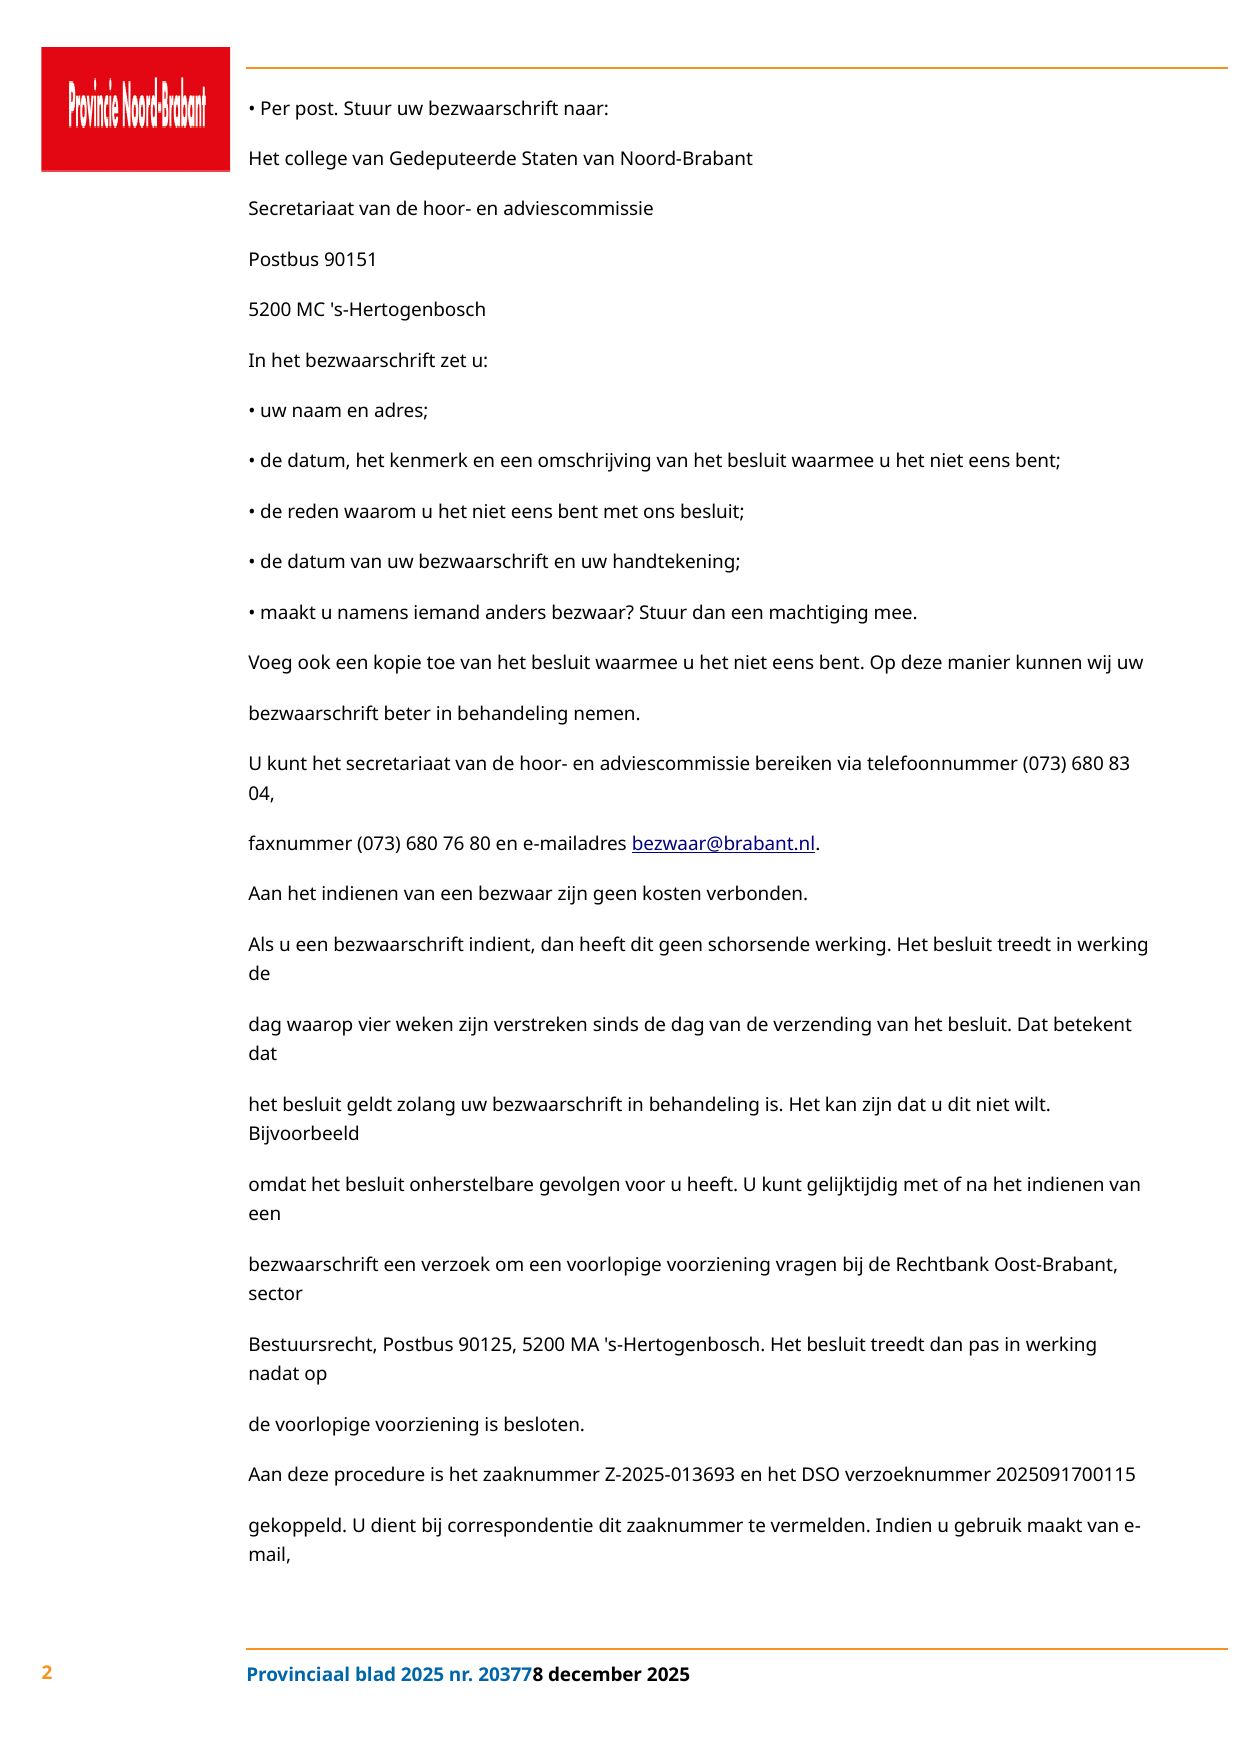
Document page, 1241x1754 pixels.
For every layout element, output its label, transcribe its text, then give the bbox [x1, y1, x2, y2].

text gekoppeld. U dient bij correspondentie dit zaaknummer te vermelden. Indien u gebruik maakt van e-mail, [248, 1512, 1152, 1567]
text • uw naam en adres; [248, 397, 1152, 423]
text Aan deze procedure is het zaaknummer Z-2025-013693 en het DSO verzoeknummer 2025091700115 [248, 1461, 1152, 1487]
text het besluit geldt zolang uw bezwaarschrift in behandeling is. Het kan zijn dat u dit niet wilt. Bijvoorbeeld [248, 1091, 1152, 1146]
text • de reden waarom u het niet eens bent met ons besluit; [248, 498, 1152, 524]
text bezwaarschrift beter in behandeling nemen. [248, 700, 1152, 726]
text U kunt het secretariaat van de hoor- en adviescommissie bereiken via telefoonnummer (073) 680 83 04, [248, 750, 1152, 806]
text • de datum van uw bezwaarschrift en uw handtekening; [248, 548, 1152, 574]
text • Per post. Stuur uw bezwaarschrift naar: [248, 95, 1152, 121]
text faxnummer (073) 680 76 80 en e-mailadres bezwaar@brabant.nl. [248, 830, 1152, 856]
text Als u een bezwaarschrift indient, dan heeft dit geen schorsende werking. Het besluit treedt in werking de [248, 931, 1152, 986]
text Aan het indienen van een bezwaar zijn geen kosten verbonden. [248, 881, 1152, 906]
text Postbus 90151 [248, 246, 1152, 272]
text dag waarop vier weken zijn verstreken sinds de dag van de verzending van het besluit. Dat betekent dat [248, 1011, 1152, 1066]
text In het bezwaarschrift zet u: [248, 347, 1152, 373]
text Bestuursrecht, Postbus 90125, 5200 MA 's‑Hertogenbosch. Het besluit treedt dan pas in werking nadat op [248, 1331, 1152, 1386]
text bezwaarschrift een verzoek om een voorlopige voorziening vragen bij de Rechtbank Oost-Brabant, sector [248, 1251, 1152, 1306]
text • de datum, het kenmerk en een omschrijving van het besluit waarmee u het niet eens bent; [248, 448, 1152, 473]
text Secretariaat van de hoor- en adviescommissie [248, 196, 1152, 221]
picture [41, 47, 231, 172]
text Voeg ook een kopie toe van het besluit waarmee u het niet eens bent. Op deze manier kunnen wij uw [248, 649, 1152, 675]
text Het college van Gedeputeerde Staten van Noord-Brabant [248, 145, 1152, 171]
text • maakt u namens iemand anders bezwaar? Stuur dan een machtiging mee. [248, 599, 1152, 625]
text 5200 MC 's‑Hertogenbosch [248, 296, 1152, 322]
text omdat het besluit onherstelbare gevolgen voor u heeft. U kunt gelijktijdig met of na het indienen van een [248, 1171, 1152, 1226]
text de voorlopige voorziening is besloten. [248, 1411, 1152, 1437]
